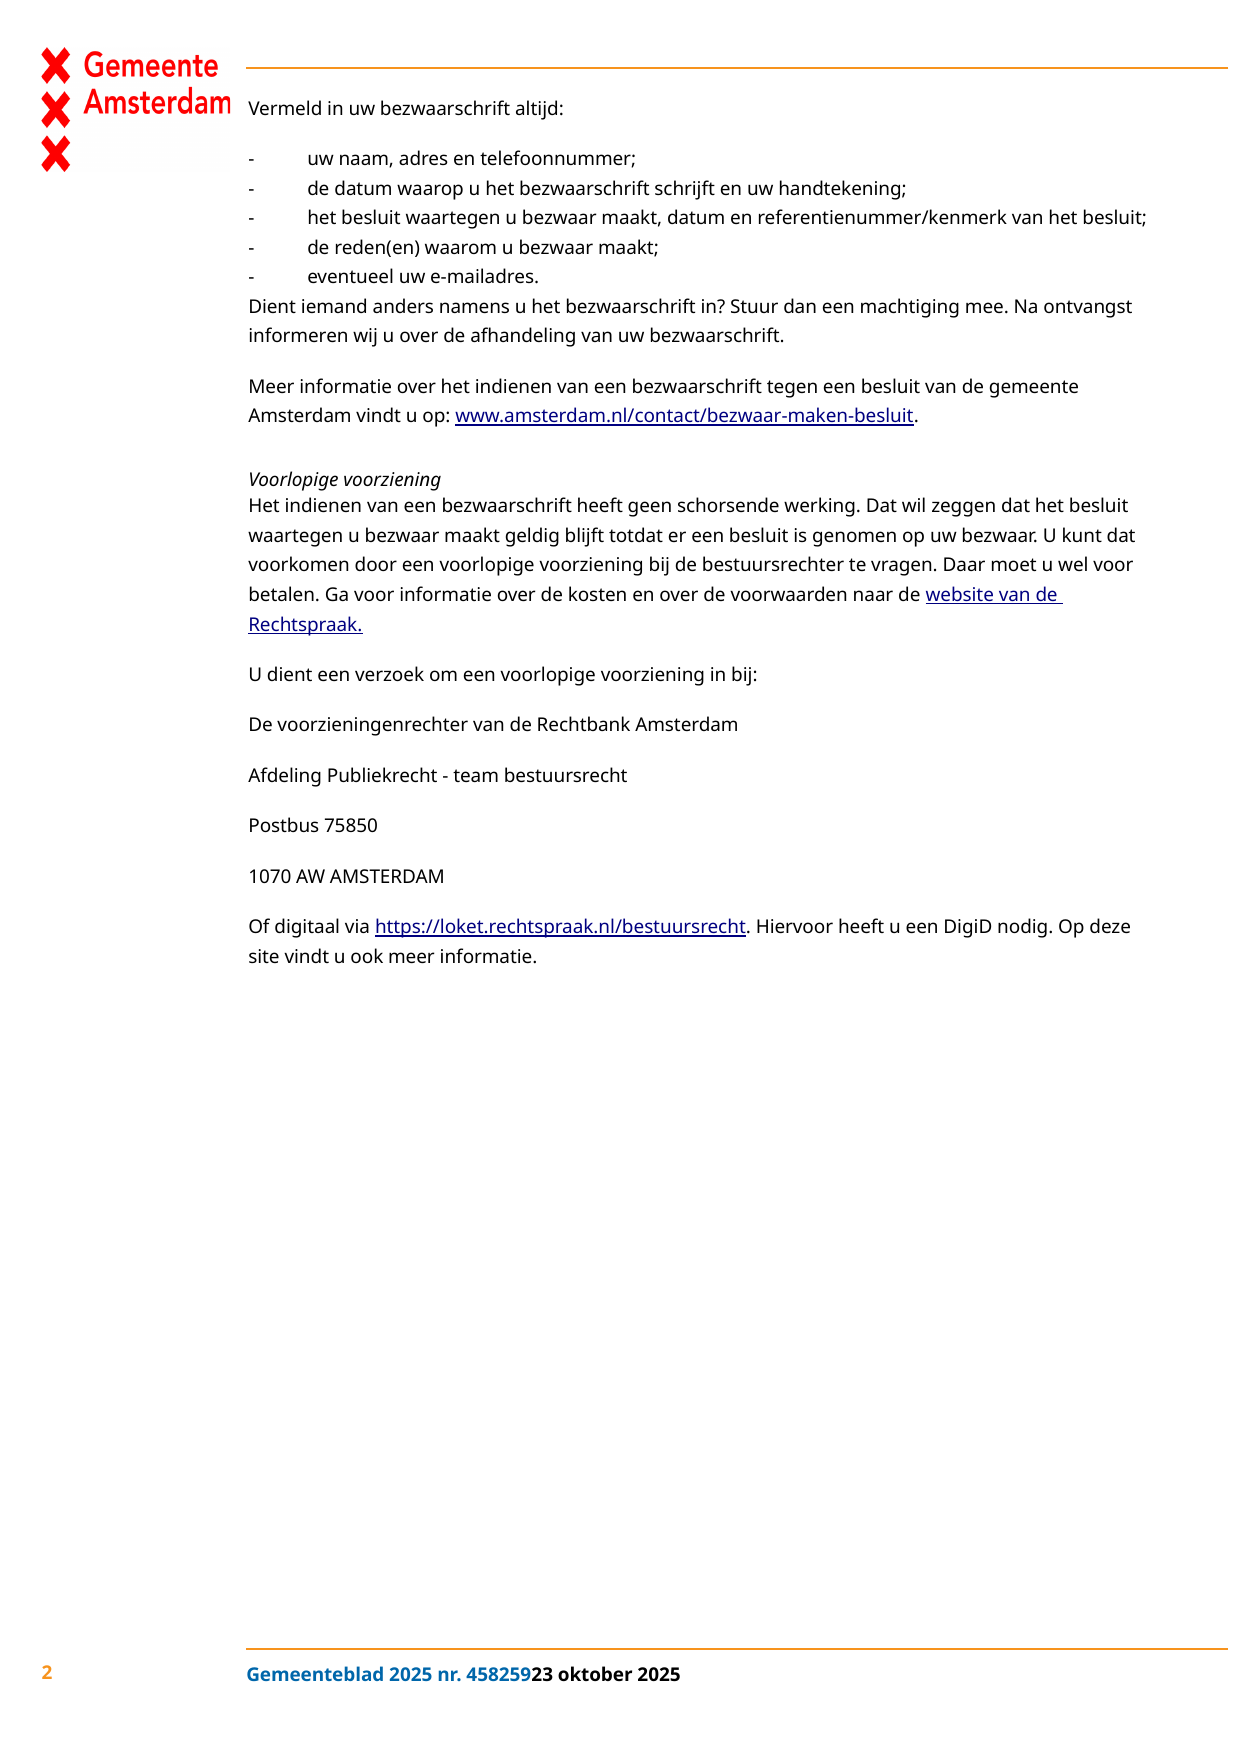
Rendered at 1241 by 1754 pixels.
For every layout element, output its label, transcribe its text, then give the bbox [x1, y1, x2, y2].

text Vermeld in uw bezwaarschrift altijd: [248, 95, 1152, 121]
text Afdeling Publiekrecht - team bestuursrecht [248, 762, 1152, 788]
text U dient een verzoek om een voorlopige voorziening in bij: [248, 661, 1152, 687]
text De voorzieningenrechter van de Rechtbank Amsterdam [248, 712, 1152, 737]
list de reden(en) waarom u bezwaar maakt; [248, 234, 1152, 260]
text Het indienen van een bezwaarschrift heeft geen schorsende werking. Dat wil zeggen dat het besluit waartegen u bezwaar maakt geldig blijft totdat er een besluit is genomen op uw bezwaar. U kunt dat voorkomen door een voorlopige voorziening bij de bestuursrechter te vragen. Daar moet u wel voor betalen. Ga voor informatie over de kosten en over de voorwaarden naar de website van de Rechtspraak. [248, 492, 1152, 636]
text Postbus 75850 [248, 812, 1152, 838]
text Dient iemand anders namens u het bezwaarschrift in? Stuur dan een machtiging mee. Na ontvangst informeren wij u over de afhandeling van uw bezwaarschrift. [248, 293, 1152, 348]
list uw naam, adres en telefoonnummer; [248, 145, 1152, 171]
list het besluit waartegen u bezwaar maakt, datum en referentienummer/kenmerk van het besluit; [248, 204, 1152, 230]
list de datum waarop u het bezwaarschrift schrijft en uw handtekening; [248, 175, 1152, 201]
picture [41, 47, 231, 172]
text Voorlopige voorziening [248, 467, 1152, 492]
text 1070 AW AMSTERDAM [248, 863, 1152, 888]
text Meer informatie over het indienen van een bezwaarschrift tegen een besluit van de gemeente Amsterdam vindt u op: www.amsterdam.nl/contact/bezwaar-maken-besluit. [248, 373, 1152, 428]
list eventueel uw e-mailadres. [248, 263, 1152, 289]
text Of digitaal via https://loket.rechtspraak.nl/bestuursrecht. Hiervoor heeft u een DigiD nodig. Op deze site vindt u ook meer informatie. [248, 913, 1152, 968]
